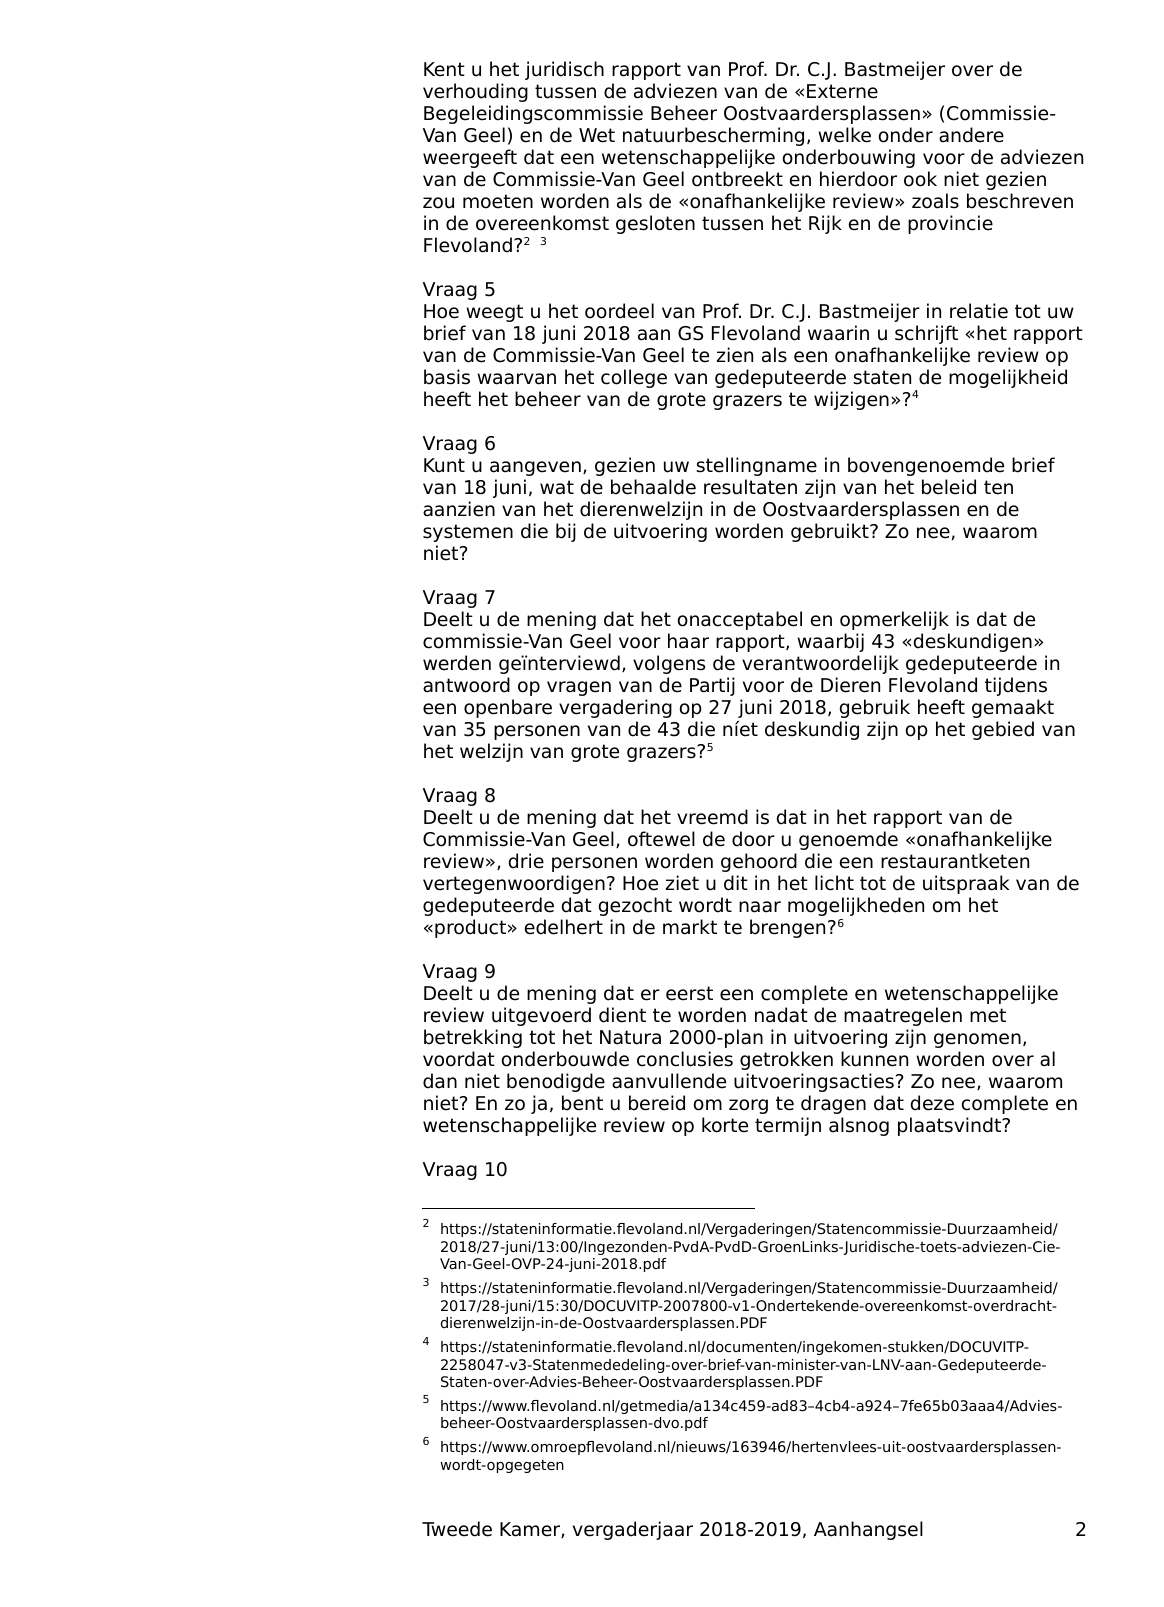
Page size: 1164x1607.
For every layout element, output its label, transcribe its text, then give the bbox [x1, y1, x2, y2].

text Vraag 6 [422, 433, 1087, 455]
text Vraag 8 [422, 785, 1087, 807]
text https://stateninformatie.flevoland.nl/Vergaderingen/Statencommissie-Duurzaamheid/2018/27-juni/13:00/Ingezonden-PvdA-PvdD-GroenLinks-Juridische-toets-adviezen-Cie-Van-Geel-OVP-24-juni-2018.pdf [422, 1217, 1087, 1273]
text Kunt u aangeven, gezien uw stellingname in bovengenoemde brief van 18 juni, wat de behaalde resultaten zijn van het beleid ten aanzien van het dierenwelzijn in de Oostvaardersplassen en de systemen die bij de uitvoering worden gebruikt? Zo nee, waarom niet? [422, 455, 1087, 565]
text Vraag 5 [422, 279, 1087, 301]
text https://www.omroepflevoland.nl/nieuws/163946/hertenvlees-uit-oostvaardersplassen-wordt-opgegeten [422, 1435, 1087, 1474]
text https://stateninformatie.flevoland.nl/Vergaderingen/Statencommissie-Duurzaamheid/2017/28-juni/15:30/DOCUVITP-2007800-v1-Ondertekende-overeenkomst-overdracht-dierenwelzijn-in-de-Oostvaardersplassen.PDF [422, 1276, 1087, 1332]
text Hoe weegt u het oordeel van Prof. Dr. C.J. Bastmeijer in relatie tot uw brief van 18 juni 2018 aan GS Flevoland waarin u schrijft «het rapport van de Commissie-Van Geel te zien als een onafhankelijke review op basis waarvan het college van gedeputeerde staten de mogelijkheid heeft het beheer van de grote grazers te wijzigen»? [422, 301, 1087, 411]
text Kent u het juridisch rapport van Prof. Dr. C.J. Bastmeijer over de verhouding tussen de adviezen van de «Externe Begeleidingscommissie Beheer Oostvaardersplassen» (Commissie-Van Geel) en de Wet natuurbescherming, welke onder andere weergeeft dat een wetenschappelijke onderbouwing voor de adviezen van de Commissie-Van Geel ontbreekt en hierdoor ook niet gezien zou moeten worden als de «onafhankelijke review» zoals beschreven in de overeenkomst gesloten tussen het Rijk en de provincie Flevoland? [422, 59, 1087, 257]
text Deelt u de mening dat het onacceptabel en opmerkelijk is dat de commissie-Van Geel voor haar rapport, waarbij 43 «deskundigen» werden geïnterviewd, volgens de verantwoordelijk gedeputeerde in antwoord op vragen van de Partij voor de Dieren Flevoland tijdens een openbare vergadering op 27 juni 2018, gebruik heeft gemaakt van 35 personen van de 43 die níet deskundig zijn op het gebied van het welzijn van grote grazers? [422, 609, 1087, 763]
text https://stateninformatie.flevoland.nl/documenten/ingekomen-stukken/DOCUVITP-2258047-v3-Statenmededeling-over-brief-van-minister-van-LNV-aan-Gedeputeerde-Staten-over-Advies-Beheer-Oostvaardersplassen.PDF [422, 1335, 1087, 1391]
text Vraag 10 [422, 1159, 1087, 1181]
text Deelt u de mening dat er eerst een complete en wetenschappelijke review uitgevoerd dient te worden nadat de maatregelen met betrekking tot het Natura 2000-plan in uitvoering zijn genomen, voordat onderbouwde conclusies getrokken kunnen worden over al dan niet benodigde aanvullende uitvoeringsacties? Zo nee, waarom niet? En zo ja, bent u bereid om zorg te dragen dat deze complete en wetenschappelijke review op korte termijn alsnog plaatsvindt? [422, 983, 1087, 1137]
text Vraag 7 [422, 587, 1087, 609]
text https://www.flevoland.nl/getmedia/a134c459-ad83–4cb4-a924–7fe65b03aaa4/Advies-beheer-Oostvaardersplassen-dvo.pdf [422, 1393, 1087, 1432]
text Vraag 9 [422, 961, 1087, 983]
text Deelt u de mening dat het vreemd is dat in het rapport van de Commissie-Van Geel, oftewel de door u genoemde «onafhankelijke review», drie personen worden gehoord die een restaurantketen vertegenwoordigen? Hoe ziet u dit in het licht tot de uitspraak van de gedeputeerde dat gezocht wordt naar mogelijkheden om het «product» edelhert in de markt te brengen? [422, 807, 1087, 939]
